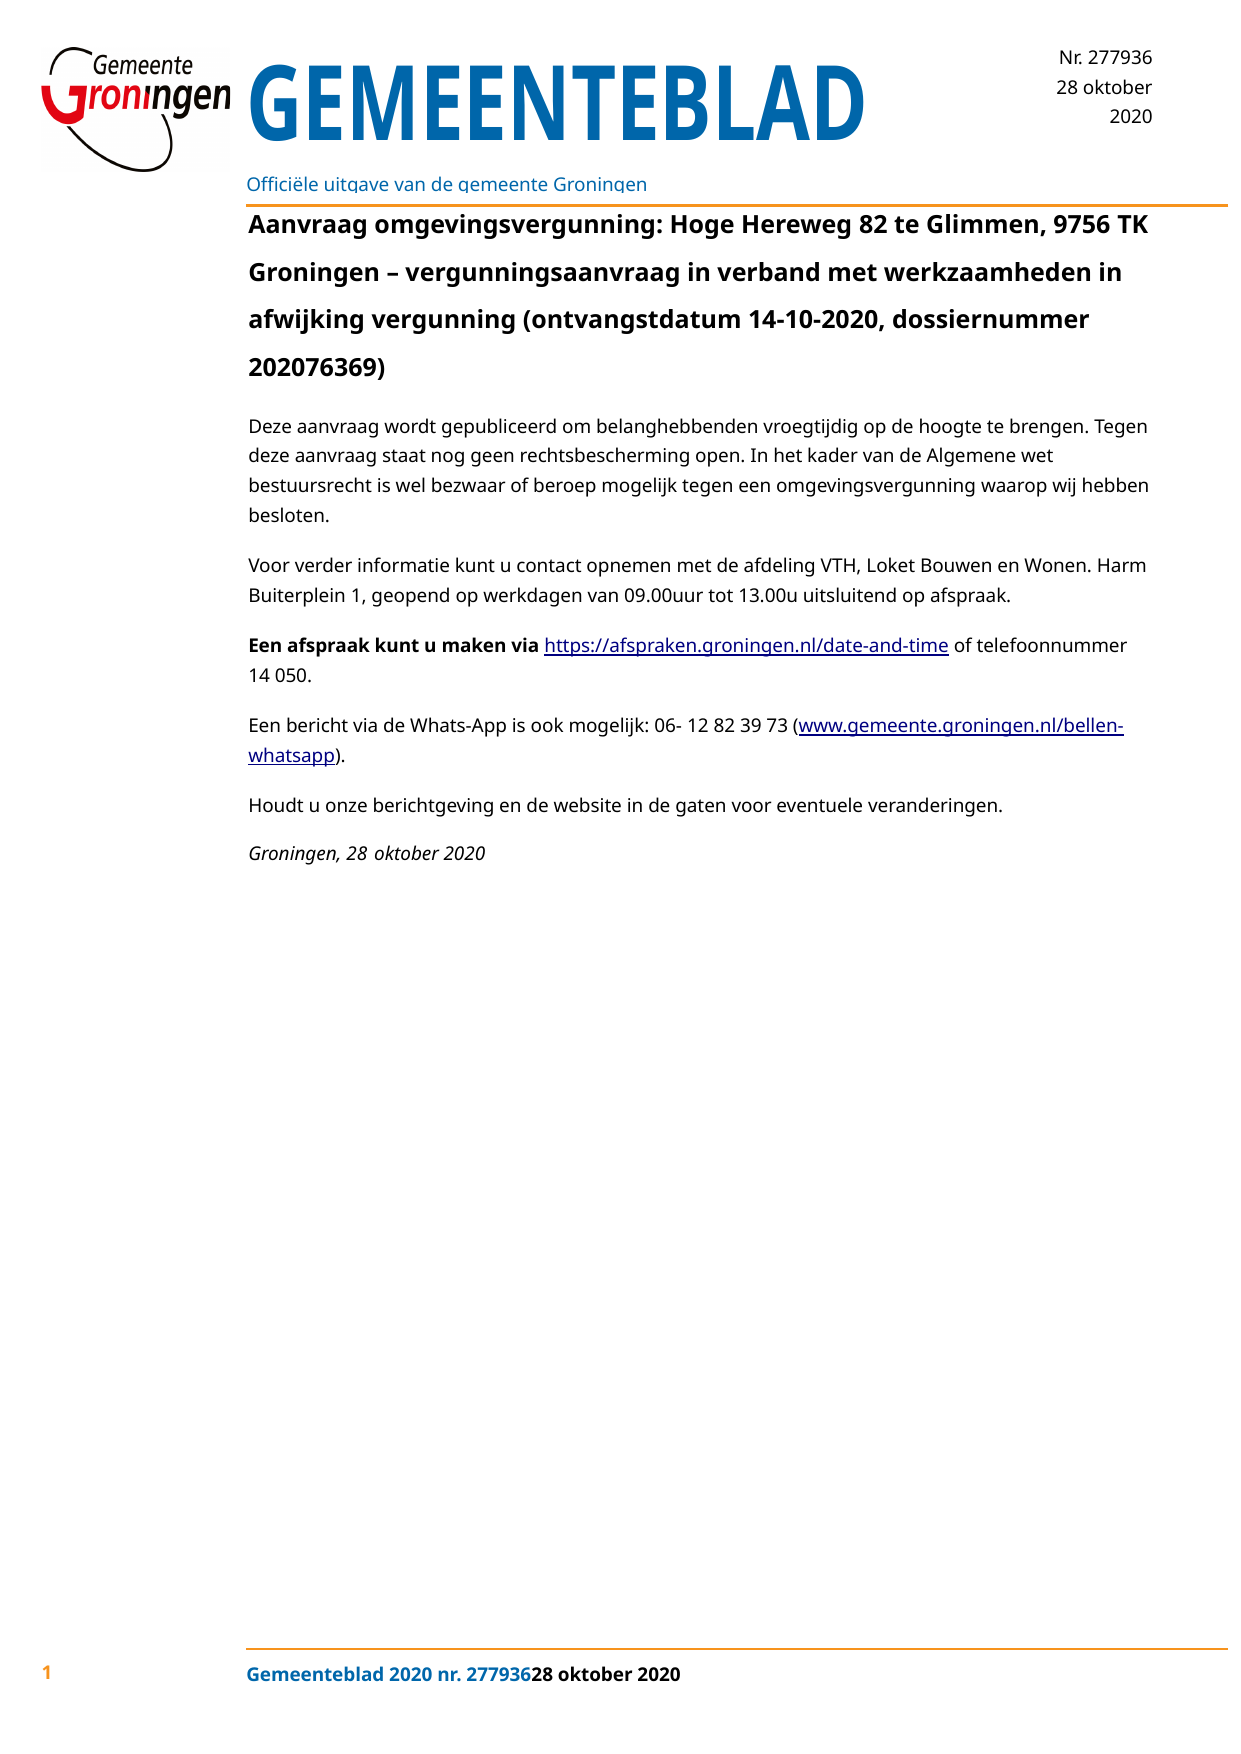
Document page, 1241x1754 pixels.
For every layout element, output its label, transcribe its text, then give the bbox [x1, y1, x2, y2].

text Een bericht via de Whats-App is ook mogelijk: 06- 12 82 39 73 (www.gemeente.groningen.nl/bellen-whatsapp). [248, 712, 1152, 768]
text Voor verder informatie kunt u contact opnemen met de afdeling VTH, Loket Bouwen en Wonen. Harm Buiterplein 1, geopend op werkdagen van 09.00uur tot 13.00u uitsluitend op afspraak. [248, 552, 1152, 608]
text Deze aanvraag wordt gepubliceerd om belanghebbenden vroegtijdig op de hoogte te brengen. Tegen deze aanvraag staat nog geen rechtsbescherming open. In het kader van de Algemene wet bestuursrecht is wel bezwaar of beroep mogelijk tegen een omgevingsvergunning waarop wij hebben besloten. [248, 413, 1152, 528]
text Een afspraak kunt u maken via https://afspraken.groningen.nl/date-and-time of telefoonnummer 14 050. [248, 632, 1152, 688]
text Groningen, 28 oktober 2020 [248, 840, 1152, 866]
text Aanvraag omgevingsvergunning: Hoge Hereweg 82 te Glimmen, 9756 TK Groningen – vergunningsaanvraag in verband met werkzaamheden in afwijking vergunning (ontvangstdatum 14-10-2020, dossiernummer 202076369) [248, 207, 1152, 384]
text Houdt u onze berichtgeving en de website in de gaten voor eventuele veranderingen. [248, 792, 1152, 818]
picture [41, 47, 231, 172]
